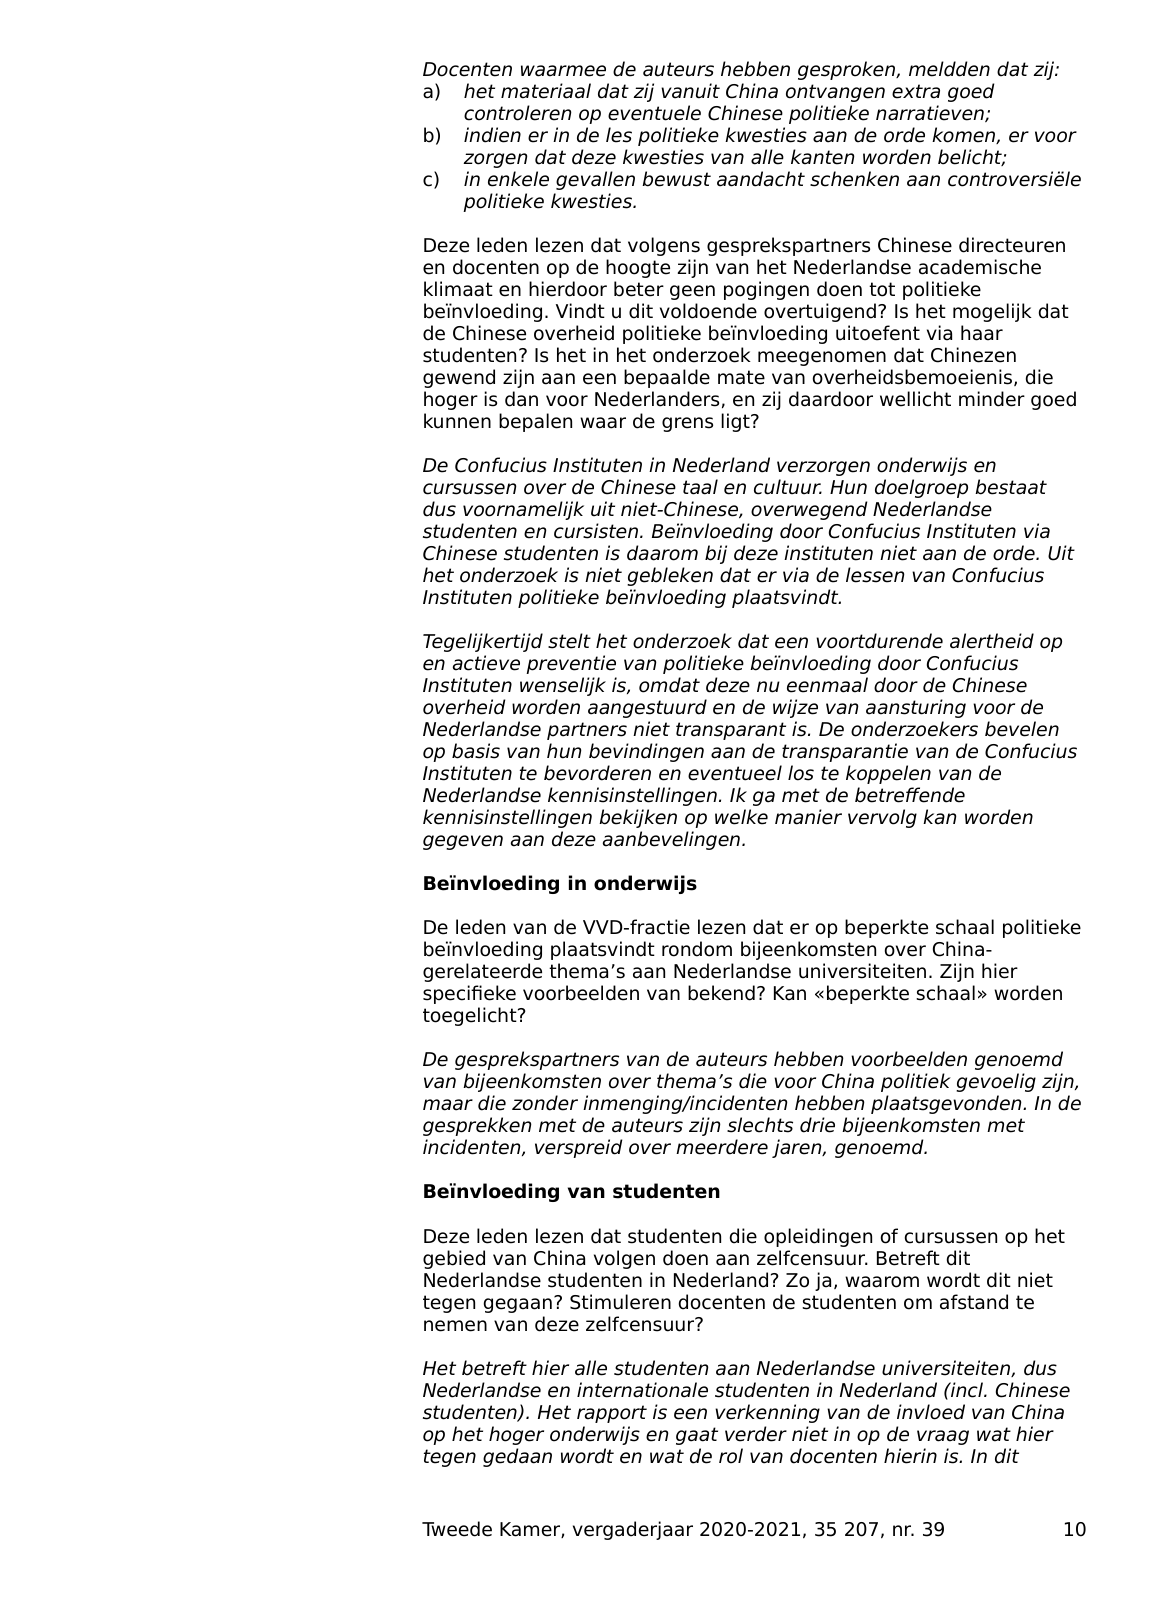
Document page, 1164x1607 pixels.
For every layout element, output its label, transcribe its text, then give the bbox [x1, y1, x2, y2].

text Deze leden lezen dat studenten die opleidingen of cursussen op het gebied van China volgen doen aan zelfcensuur. Betreft dit Nederlandse studenten in Nederland? Zo ja, waarom wordt dit niet tegen gegaan? Stimuleren docenten de studenten om afstand te nemen van deze zelfcensuur? [422, 1226, 1087, 1336]
text Docenten waarmee de auteurs hebben gesproken, meldden dat zij: [422, 59, 1087, 81]
subtitle Beïnvloeding in onderwijs [422, 873, 1087, 895]
text Tegelijkertijd stelt het onderzoek dat een voortdurende alertheid op en actieve preventie van politieke beïnvloeding door Confucius Instituten wenselijk is, omdat deze nu eenmaal door de Chinese overheid worden aangestuurd en de wijze van aansturing voor de Nederlandse partners niet transparant is. De onderzoekers bevelen op basis van hun bevindingen aan de transparantie van de Confucius Instituten te bevorderen en eventueel los te koppelen van de Nederlandse kennisinstellingen. Ik ga met de betreffende kennisinstellingen bekijken op welke manier vervolg kan worden gegeven aan deze aanbevelingen. [422, 631, 1087, 851]
text Het betreft hier alle studenten aan Nederlandse universiteiten, dus Nederlandse en internationale studenten in Nederland (incl. Chinese studenten). Het rapport is een verkenning van de invloed van China op het hoger onderwijs en gaat verder niet in op de vraag wat hier tegen gedaan wordt en wat de rol van docenten hierin is. In dit [422, 1358, 1087, 1468]
text Deze leden lezen dat volgens gesprekspartners Chinese directeuren en docenten op de hoogte zijn van het Nederlandse academische klimaat en hierdoor beter geen pogingen doen tot politieke beïnvloeding. Vindt u dit voldoende overtuigend? Is het mogelijk dat de Chinese overheid politieke beïnvloeding uitoefent via haar studenten? Is het in het onderzoek meegenomen dat Chinezen gewend zijn aan een bepaalde mate van overheidsbemoeienis, die hoger is dan voor Nederlanders, en zij daardoor wellicht minder goed kunnen bepalen waar de grens ligt? [422, 235, 1087, 433]
text De Confucius Instituten in Nederland verzorgen onderwijs en cursussen over de Chinese taal en cultuur. Hun doelgroep bestaat dus voornamelijk uit niet-Chinese, overwegend Nederlandse studenten en cursisten. Beïnvloeding door Confucius Instituten via Chinese studenten is daarom bij deze instituten niet aan de orde. Uit het onderzoek is niet gebleken dat er via de lessen van Confucius Instituten politieke beïnvloeding plaatsvindt. [422, 455, 1087, 609]
text c) in enkele gevallen bewust aandacht schenken aan controversiële politieke kwesties. [422, 169, 1087, 213]
text a) het materiaal dat zij vanuit China ontvangen extra goed controleren op eventuele Chinese politieke narratieven; [422, 81, 1087, 125]
text b) indien er in de les politieke kwesties aan de orde komen, er voor zorgen dat deze kwesties van alle kanten worden belicht; [422, 125, 1087, 169]
text De gesprekspartners van de auteurs hebben voorbeelden genoemd van bijeenkomsten over thema’s die voor China politiek gevoelig zijn, maar die zonder inmenging/incidenten hebben plaatsgevonden. In de gesprekken met de auteurs zijn slechts drie bijeenkomsten met incidenten, verspreid over meerdere jaren, genoemd. [422, 1049, 1087, 1159]
text De leden van de VVD-fractie lezen dat er op beperkte schaal politieke beïnvloeding plaatsvindt rondom bijeenkomsten over China-gerelateerde thema’s aan Nederlandse universiteiten. Zijn hier specifieke voorbeelden van bekend? Kan «beperkte schaal» worden toegelicht? [422, 917, 1087, 1027]
subtitle Beïnvloeding van studenten [422, 1181, 1087, 1203]
